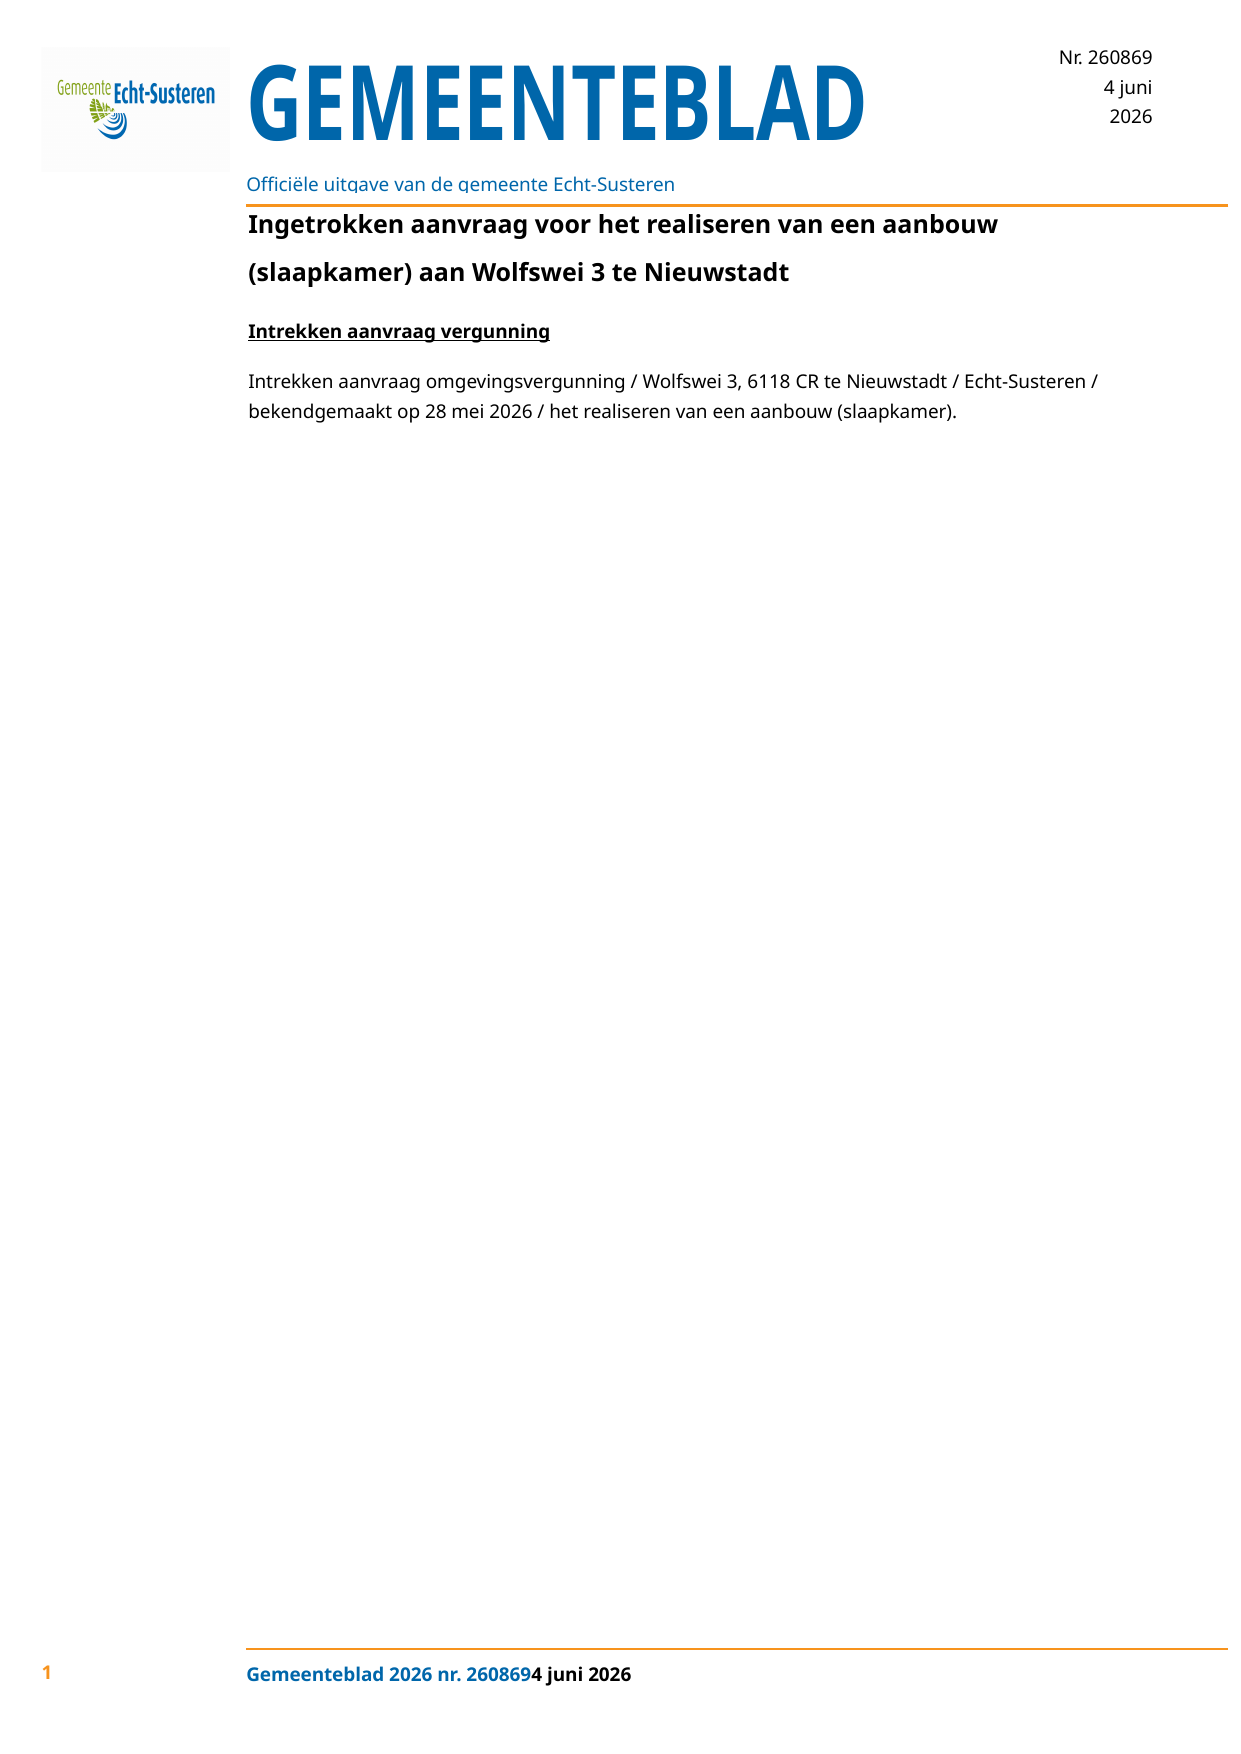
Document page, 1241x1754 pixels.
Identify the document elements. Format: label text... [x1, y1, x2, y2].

picture [41, 47, 231, 172]
text Intrekken aanvraag omgevingsvergunning / Wolfswei 3, 6118 CR te Nieuwstadt / Echt-Susteren / bekendgemaakt op 28 mei 2026 / het realiseren van een aanbouw (slaapkamer). [248, 368, 1152, 424]
text Ingetrokken aanvraag voor het realiseren van een aanbouw (slaapkamer) aan Wolfswei 3 te Nieuwstadt [248, 207, 1152, 288]
text Intrekken aanvraag vergunning [248, 318, 1152, 344]
